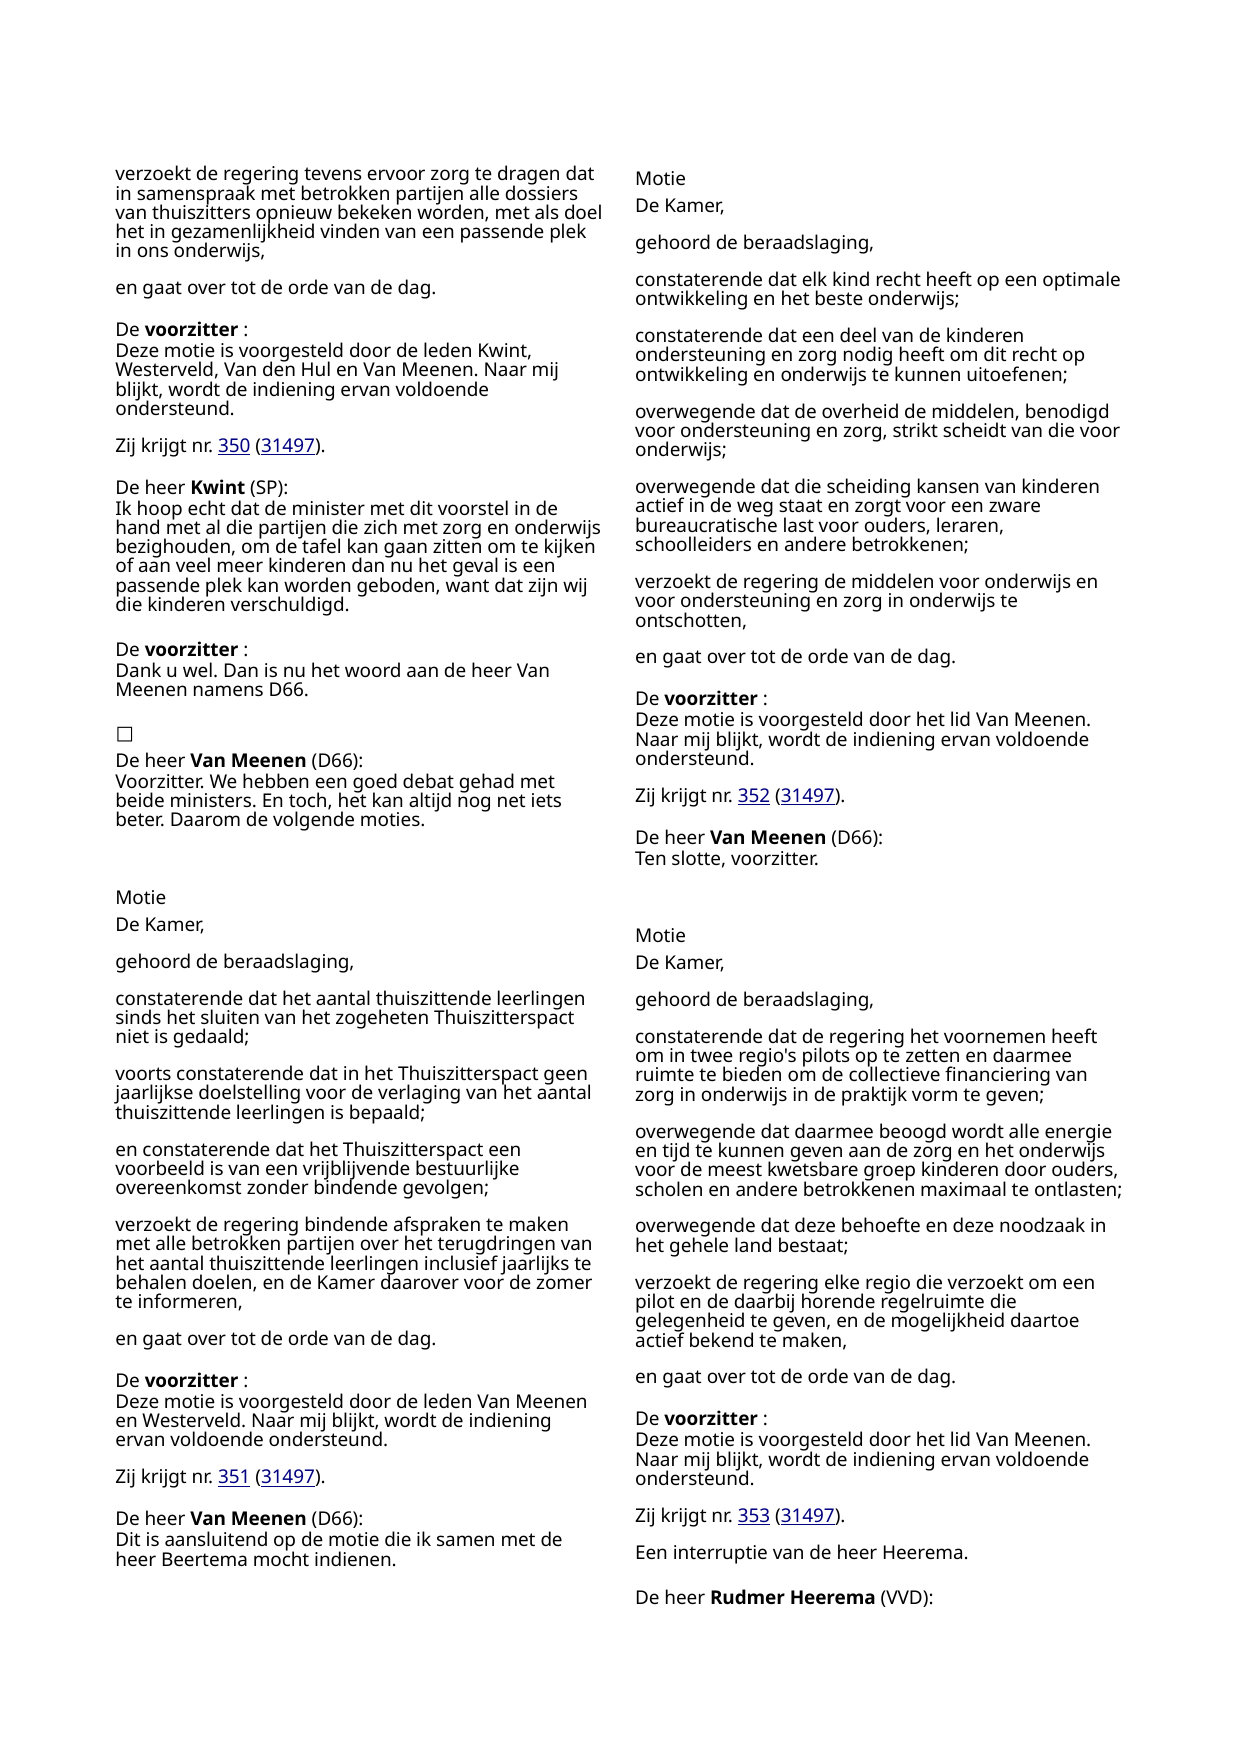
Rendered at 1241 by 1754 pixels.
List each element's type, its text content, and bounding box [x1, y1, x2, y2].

text Deze motie is voorgesteld door het lid Van Meenen. Naar mij blijkt, wordt de indiening ervan voldoende ondersteund. [635, 1431, 1125, 1489]
text verzoekt de regering tevens ervoor zorg te dragen dat in samenspraak met betrokken partijen alle dossiers van thuiszitters opnieuw bekeken worden, met als doel het in gezamenlijkheid vinden van een passende plek in ons onderwijs, [115, 165, 605, 262]
text Zij krijgt nr. 351 (31497). [115, 1468, 605, 1488]
text De voorzitter : [115, 636, 605, 662]
text verzoekt de regering elke regio die verzoekt om een pilot en de daarbij horende regelruimte die gelegenheid te geven, en de mogelijkheid daartoe actief bekend te maken, [635, 1274, 1125, 1351]
text De heer Rudmer Heerema (VVD): [635, 1584, 1125, 1610]
text De voorzitter : [115, 1367, 605, 1393]
text Zij krijgt nr. 353 (31497). [635, 1507, 1125, 1526]
text Ten slotte, voorzitter. [635, 849, 1125, 869]
text overwegende dat deze behoefte en deze noodzaak in het gehele land bestaat; [635, 1217, 1125, 1256]
text overwegende dat die scheiding kansen van kinderen actief in de weg staat en zorgt voor een zware bureaucratische last voor ouders, leraren, schoolleiders en andere betrokkenen; [635, 478, 1125, 555]
text De heer Van Meenen (D66): [115, 747, 605, 773]
text Dit is aansluitend op de motie die ik samen met de heer Beertema mocht indienen. [115, 1531, 605, 1570]
text verzoekt de regering de middelen voor onderwijs en voor ondersteuning en zorg in onderwijs te ontschotten, [635, 573, 1125, 631]
text Deze motie is voorgesteld door de leden Kwint, Westerveld, Van den Hul en Van Meenen. Naar mij blijkt, wordt de indiening ervan voldoende ondersteund. [115, 342, 605, 419]
text en gaat over tot de orde van de dag. [635, 1368, 1125, 1388]
text constaterende dat het aantal thuiszittende leerlingen sinds het sluiten van het zogeheten Thuiszitterspact niet is gedaald; [115, 989, 605, 1047]
text De heer Kwint (SP): [115, 474, 605, 500]
text gehoord de beraadslaging, [115, 953, 605, 972]
text Ik hoop echt dat de minister met dit voorstel in de hand met al die partijen die zich met zorg en onderwijs bezighouden, om de tafel kan gaan zitten om te kijken of aan veel meer kinderen dan nu het geval is een passende plek kan worden geboden, want dat zijn wij die kinderen verschuldigd. [115, 500, 605, 615]
text De heer Van Meenen (D66): [635, 824, 1125, 849]
text constaterende dat elk kind recht heeft op een optimale ontwikkeling en het beste onderwijs; [635, 271, 1125, 309]
text Motie [635, 165, 1125, 191]
text gehoord de beraadslaging, [635, 234, 1125, 253]
text constaterende dat de regering het voornemen heeft om in twee regio's pilots op te zetten en daarmee ruimte te bieden om de collectieve financiering van zorg in onderwijs in de praktijk vorm te geven; [635, 1028, 1125, 1105]
text Motie [635, 922, 1125, 948]
text Een interruptie van de heer Heerema. [635, 1544, 1125, 1563]
text overwegende dat daarmee beoogd wordt alle energie en tijd te kunnen geven aan de zorg en het onderwijs voor de meest kwetsbare groep kinderen door ouders, scholen en andere betrokkenen maximaal te ontlasten; [635, 1123, 1125, 1200]
text en gaat over tot de orde van de dag. [115, 279, 605, 299]
text overwegende dat de overheid de middelen, benodigd voor ondersteuning en zorg, strikt scheidt van die voor onderwijs; [635, 403, 1125, 461]
text Motie [115, 884, 605, 910]
text gehoord de beraadslaging, [635, 991, 1125, 1010]
text Zij krijgt nr. 350 (31497). [115, 437, 605, 456]
text De heer Van Meenen (D66): [115, 1506, 605, 1531]
text De Kamer, [635, 954, 1125, 973]
text voorts constaterende dat in het Thuiszitterspact geen jaarlijkse doelstelling voor de verlaging van het aantal thuiszittende leerlingen is bepaald; [115, 1065, 605, 1123]
text ⬜ [115, 721, 605, 747]
text verzoekt de regering bindende afspraken te maken met alle betrokken partijen over het terugdringen van het aantal thuiszittende leerlingen inclusief jaarlijks te behalen doelen, en de Kamer daarover voor de zomer te informeren, [115, 1216, 605, 1312]
text en gaat over tot de orde van de dag. [635, 648, 1125, 668]
text constaterende dat een deel van de kinderen ondersteuning en zorg nodig heeft om dit recht op ontwikkeling en onderwijs te kunnen uitoefenen; [635, 327, 1125, 385]
text Dank u wel. Dan is nu het woord aan de heer Van Meenen namens D66. [115, 662, 605, 700]
text De Kamer, [115, 916, 605, 935]
text De voorzitter : [635, 686, 1125, 711]
text Deze motie is voorgesteld door het lid Van Meenen. Naar mij blijkt, wordt de indiening ervan voldoende ondersteund. [635, 711, 1125, 769]
text en constaterende dat het Thuiszitterspact een voorbeeld is van een vrijblijvende bestuurlijke overeenkomst zonder bindende gevolgen; [115, 1141, 605, 1198]
text en gaat over tot de orde van de dag. [115, 1330, 605, 1349]
text De voorzitter : [115, 316, 605, 342]
text De voorzitter : [635, 1406, 1125, 1431]
text De Kamer, [635, 197, 1125, 216]
text Zij krijgt nr. 352 (31497). [635, 787, 1125, 806]
text Deze motie is voorgesteld door de leden Van Meenen en Westerveld. Naar mij blijkt, wordt de indiening ervan voldoende ondersteund. [115, 1393, 605, 1451]
text Voorzitter. We hebben een goed debat gehad met beide ministers. En toch, het kan altijd nog net iets beter. Daarom de volgende moties. [115, 773, 605, 831]
